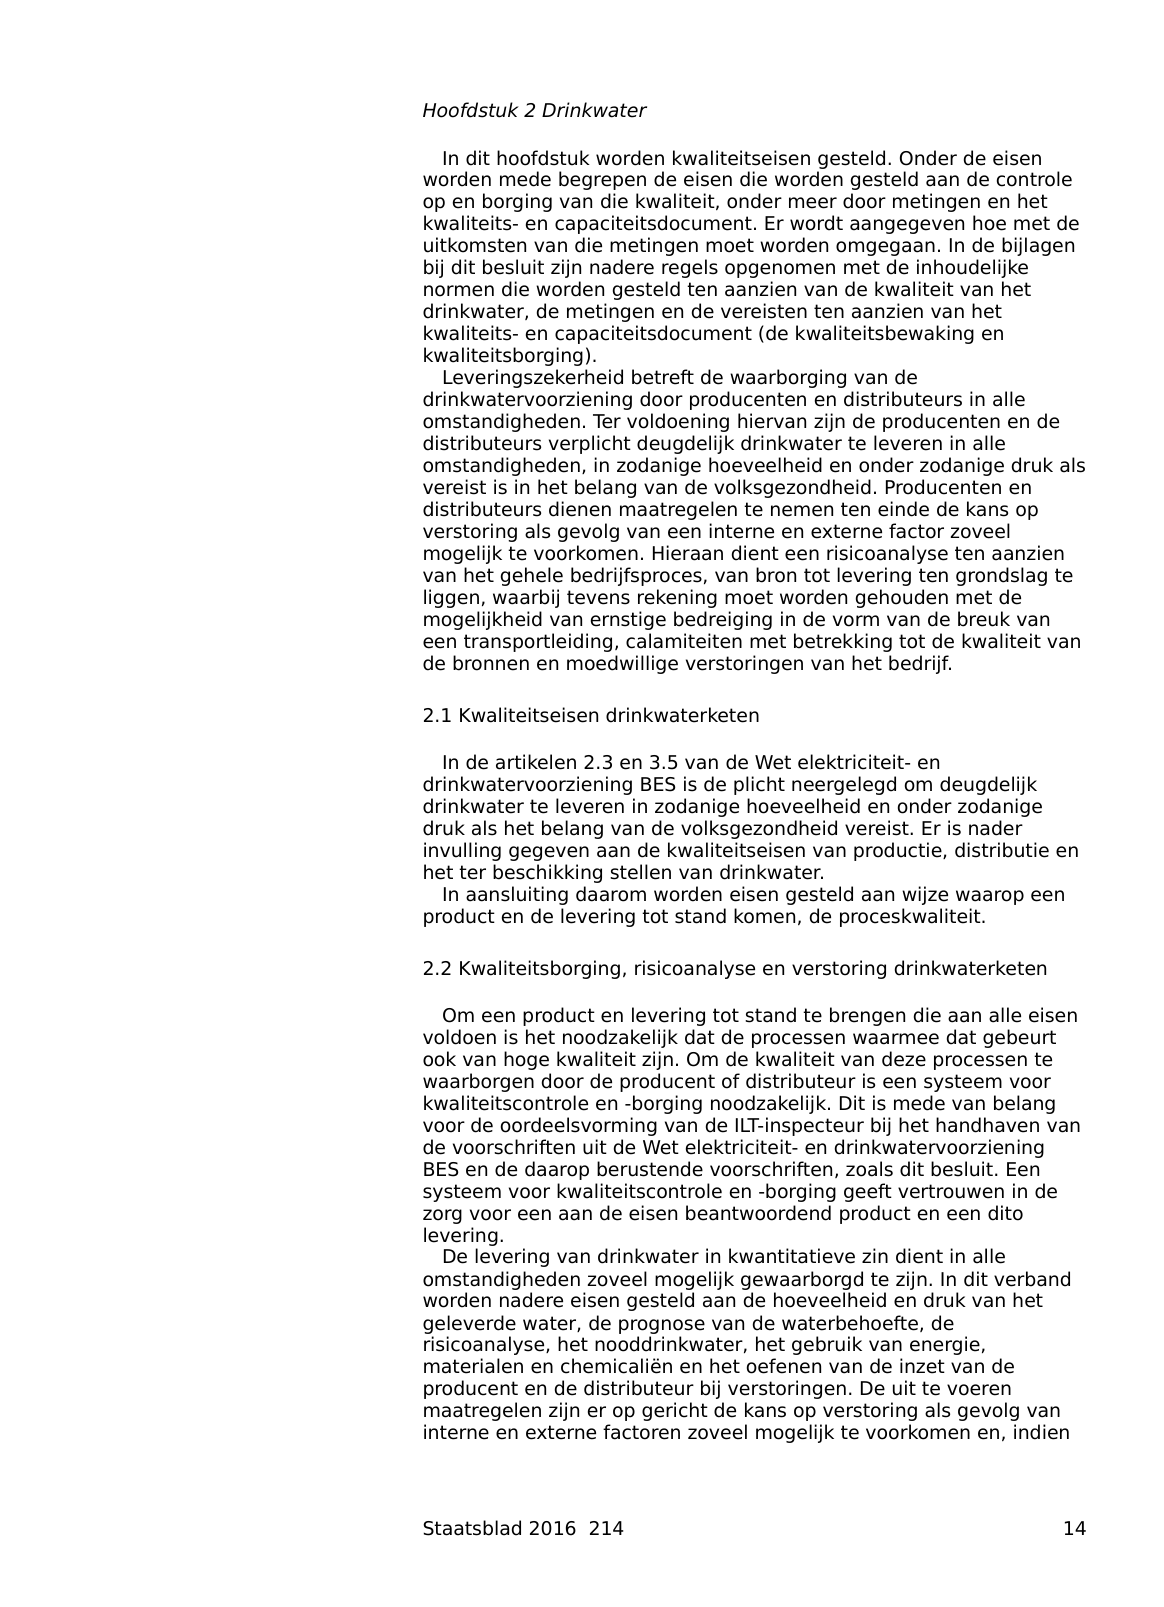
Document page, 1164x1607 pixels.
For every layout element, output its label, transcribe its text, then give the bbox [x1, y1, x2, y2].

text In de artikelen 2.3 en 3.5 van de Wet elektriciteit- en drinkwatervoorziening BES is de plicht neergelegd om deugdelijk drinkwater te leveren in zodanige hoeveelheid en onder zodanige druk als het belang van de volksgezondheid vereist. Er is nader invulling gegeven aan de kwaliteitseisen van productie, distributie en het ter beschikking stellen van drinkwater. [422, 752, 1087, 884]
text Leveringszekerheid betreft de waarborging van de drinkwatervoorziening door producenten en distributeurs in alle omstandigheden. Ter voldoening hiervan zijn de producenten en de distributeurs verplicht deugdelijk drinkwater te leveren in alle omstandigheden, in zodanige hoeveelheid en onder zodanige druk als vereist is in het belang van de volksgezondheid. Producenten en distributeurs dienen maatregelen te nemen ten einde de kans op verstoring als gevolg van een interne en externe factor zoveel mogelijk te voorkomen. Hieraan dient een risicoanalyse ten aanzien van het gehele bedrijfsproces, van bron tot levering ten grondslag te liggen, waarbij tevens rekening moet worden gehouden met de mogelijkheid van ernstige bedreiging in de vorm van de breuk van een transportleiding, calamiteiten met betrekking tot de kwaliteit van de bronnen en moedwillige verstoringen van het bedrijf. [422, 367, 1087, 675]
subtitle 2.2 Kwaliteitsborging, risicoanalyse en verstoring drinkwaterketen [422, 958, 1087, 980]
text De levering van drinkwater in kwantitatieve zin dient in alle omstandigheden zoveel mogelijk gewaarborgd te zijn. In dit verband worden nadere eisen gesteld aan de hoeveelheid en druk van het geleverde water, de prognose van de waterbehoefte, de risicoanalyse, het nooddrinkwater, het gebruik van energie, materialen en chemicaliën en het oefenen van de inzet van de producent en de distributeur bij verstoringen. De uit te voeren maatregelen zijn er op gericht de kans op verstoring als gevolg van interne en externe factoren zoveel mogelijk te voorkomen en, indien [422, 1246, 1087, 1444]
text In aansluiting daarom worden eisen gesteld aan wijze waarop een product en de levering tot stand komen, de proceskwaliteit. [422, 884, 1087, 928]
subtitle Hoofdstuk 2 Drinkwater [422, 100, 1087, 122]
subtitle 2.1 Kwaliteitseisen drinkwaterketen [422, 705, 1087, 727]
text Om een product en levering tot stand te brengen die aan alle eisen voldoen is het noodzakelijk dat de processen waarmee dat gebeurt ook van hoge kwaliteit zijn. Om de kwaliteit van deze processen te waarborgen door de producent of distributeur is een systeem voor kwaliteitscontrole en -borging noodzakelijk. Dit is mede van belang voor de oordeelsvorming van de ILT-inspecteur bij het handhaven van de voorschriften uit de Wet elektriciteit- en drinkwatervoorziening BES en de daarop berustende voorschriften, zoals dit besluit. Een systeem voor kwaliteitscontrole en -borging geeft vertrouwen in de zorg voor een aan de eisen beantwoordend product en een dito levering. [422, 1005, 1087, 1246]
text In dit hoofdstuk worden kwaliteitseisen gesteld. Onder de eisen worden mede begrepen de eisen die worden gesteld aan de controle op en borging van die kwaliteit, onder meer door metingen en het kwaliteits- en capaciteitsdocument. Er wordt aangegeven hoe met de uitkomsten van die metingen moet worden omgegaan. In de bijlagen bij dit besluit zijn nadere regels opgenomen met de inhoudelijke normen die worden gesteld ten aanzien van de kwaliteit van het drinkwater, de metingen en de vereisten ten aanzien van het kwaliteits- en capaciteitsdocument (de kwaliteitsbewaking en kwaliteitsborging). [422, 147, 1087, 367]
